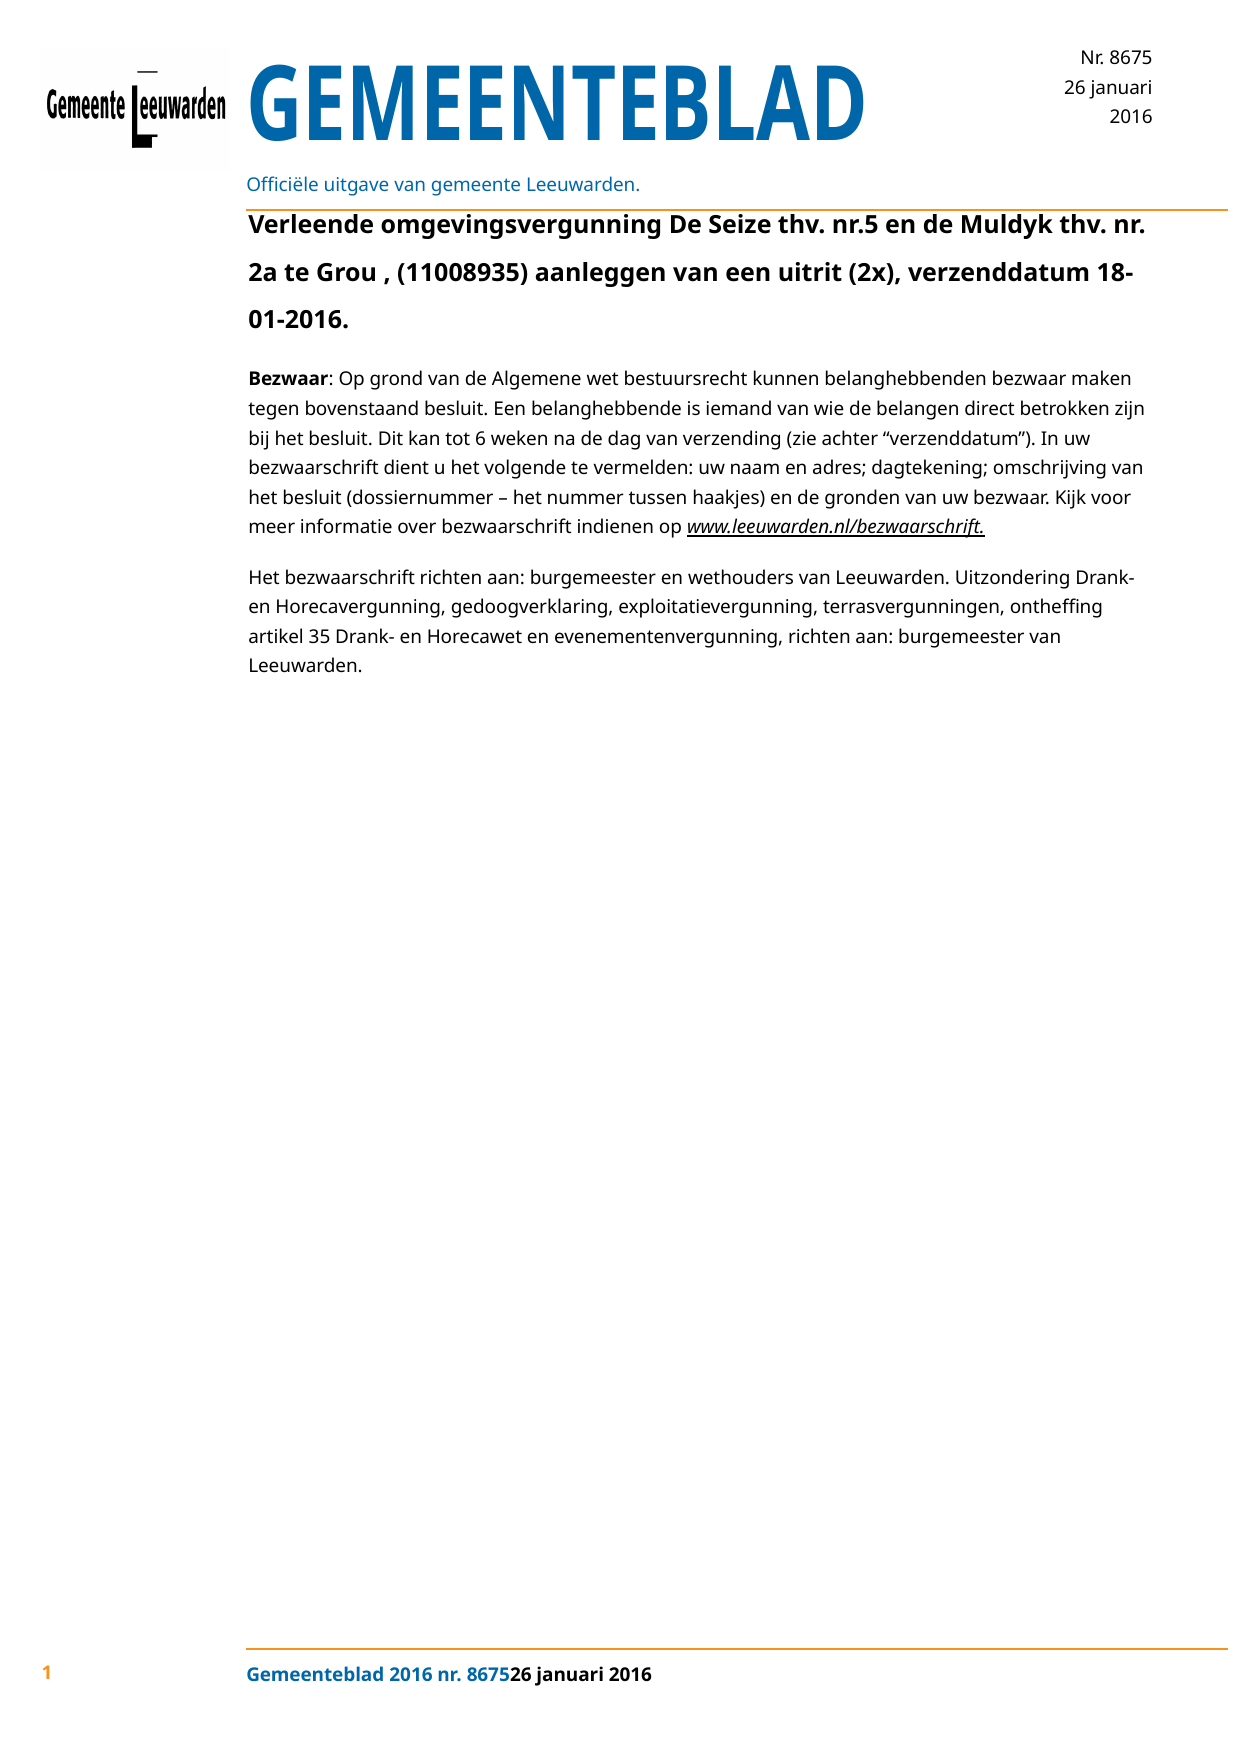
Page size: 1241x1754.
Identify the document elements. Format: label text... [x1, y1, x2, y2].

text Het bezwaarschrift richten aan: burgemeester en wethouders van Leeuwarden. Uitzondering Drank- en Horecavergunning, gedoogverklaring, exploitatievergunning, terrasvergunningen, ontheffing artikel 35 Drank- en Horecawet en evenementenvergunning, richten aan: burgemeester van Leeuwarden. [248, 564, 1152, 678]
text Bezwaar: Op grond van de Algemene wet bestuursrecht kunnen belanghebbenden bezwaar maken tegen bovenstaand besluit. Een belanghebbende is iemand van wie de belangen direct betrokken zijn bij het besluit. Dit kan tot 6 weken na de dag van verzending (zie achter “verzenddatum”). In uw bezwaarschrift dient u het volgende te vermelden: uw naam en adres; dagtekening; omschrijving van het besluit (dossiernummer – het nummer tussen haakjes) en de gronden van uw bezwaar. Kijk voor meer informatie over bezwaarschrift indienen op www.leeuwarden.nl/bezwaarschrift. [248, 366, 1152, 539]
picture [41, 47, 231, 172]
text Verleende omgevingsvergunning De Seize thv. nr.5 en de Muldyk thv. nr. 2a te Grou , (11008935) aanleggen van een uitrit (2x), verzenddatum 18-01-2016. [248, 211, 1152, 336]
